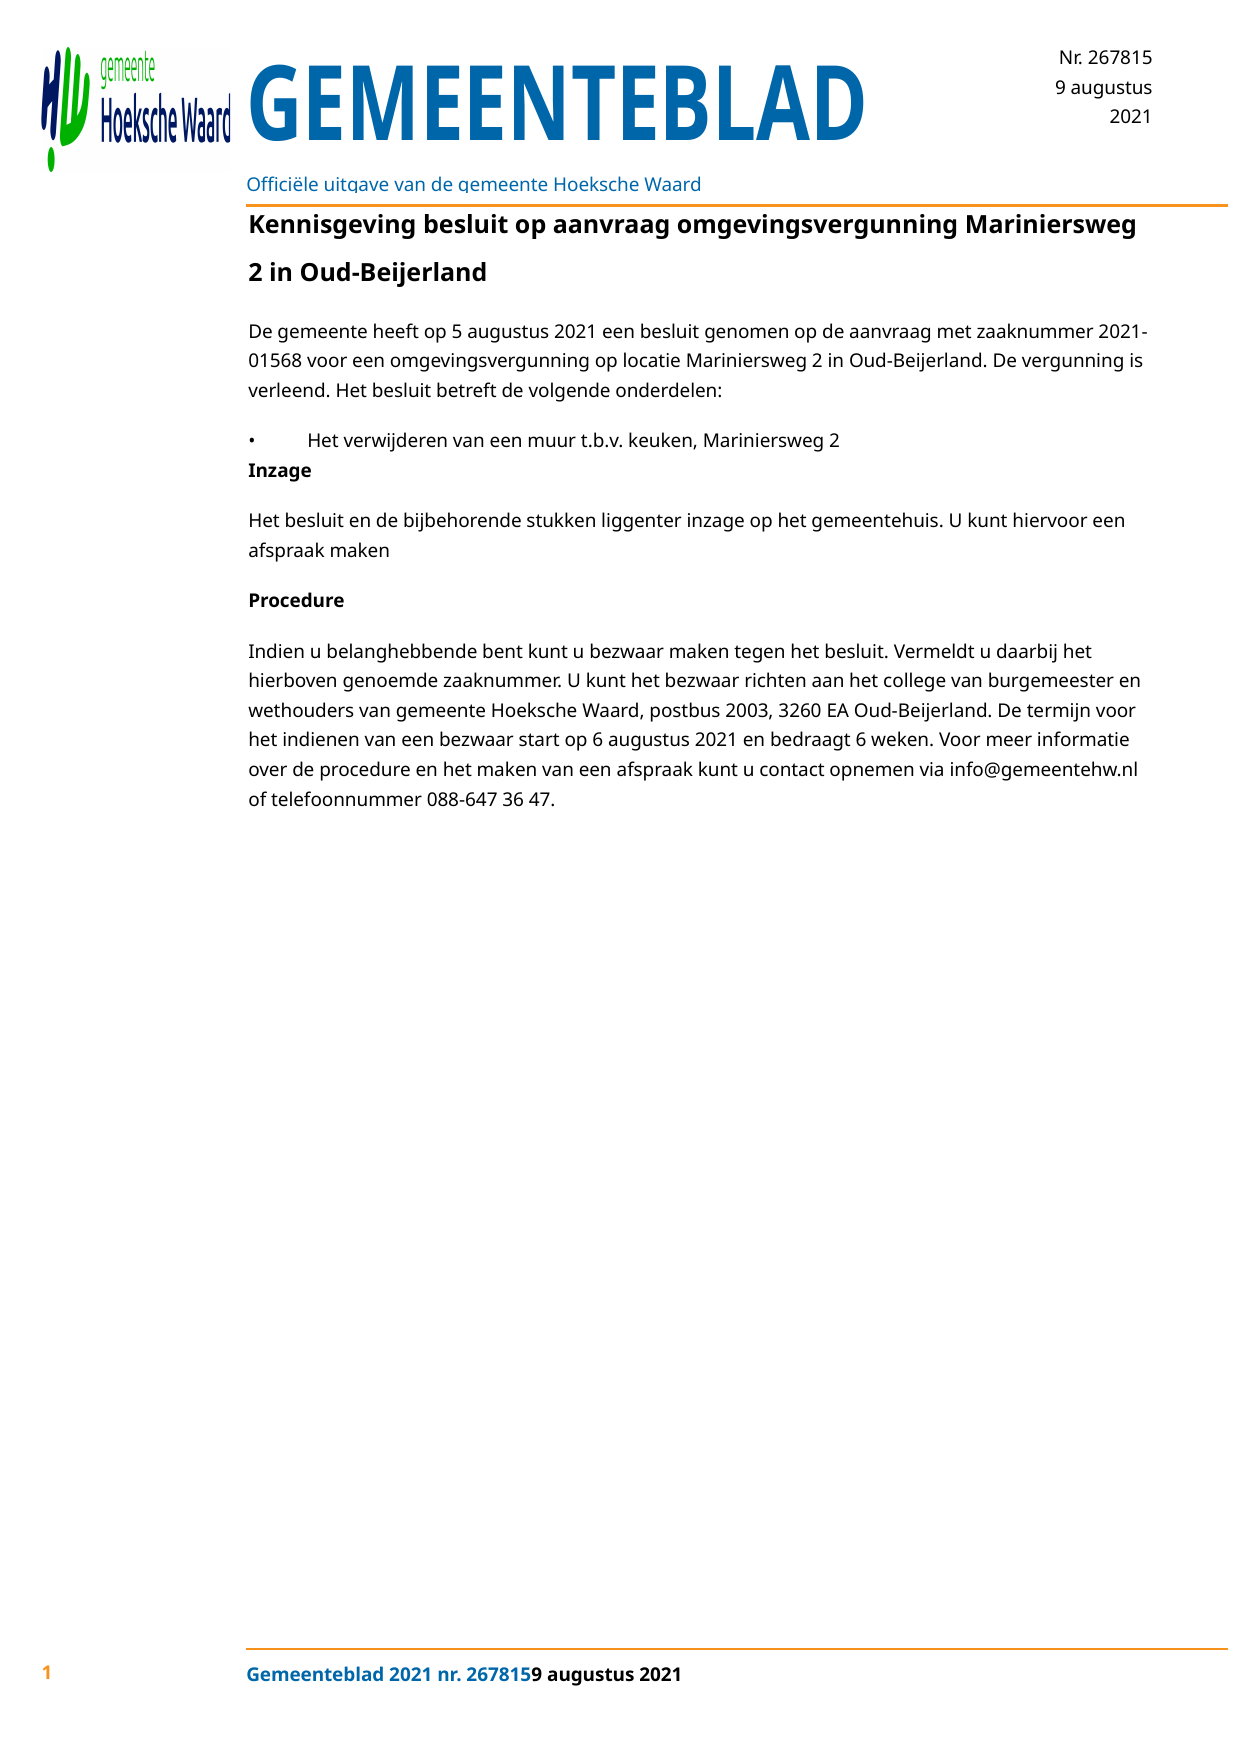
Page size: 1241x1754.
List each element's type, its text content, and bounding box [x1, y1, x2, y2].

picture [41, 47, 231, 172]
text Procedure [248, 587, 1152, 613]
text Inzage [248, 457, 1152, 483]
text Indien u belanghebbende bent kunt u bezwaar maken tegen het besluit. Vermeldt u daarbij het hierboven genoemde zaaknummer. U kunt het bezwaar richten aan het college van burgemeester en wethouders van gemeente Hoeksche Waard, postbus 2003, 3260 EA Oud-Beijerland. De termijn voor het indienen van een bezwaar start op 6 augustus 2021 en bedraagt 6 weken. Voor meer informatie over de procedure en het maken van een afspraak kunt u contact opnemen via info@gemeentehw.nl of telefoonnummer 088-647 36 47. [248, 638, 1152, 812]
text De gemeente heeft op 5 augustus 2021 een besluit genomen op de aanvraag met zaaknummer 2021-01568 voor een omgevingsvergunning op locatie Mariniersweg 2 in Oud-Beijerland. De vergunning is verleend. Het besluit betreft de volgende onderdelen: [248, 318, 1152, 403]
text Het besluit en de bijbehorende stukken liggenter inzage op het gemeentehuis. U kunt hiervoor een afspraak maken [248, 507, 1152, 563]
text Kennisgeving besluit op aanvraag omgevingsvergunning Mariniersweg 2 in Oud-Beijerland [248, 207, 1152, 288]
list Het verwijderen van een muur t.b.v. keuken, Mariniersweg 2 [248, 427, 1152, 453]
